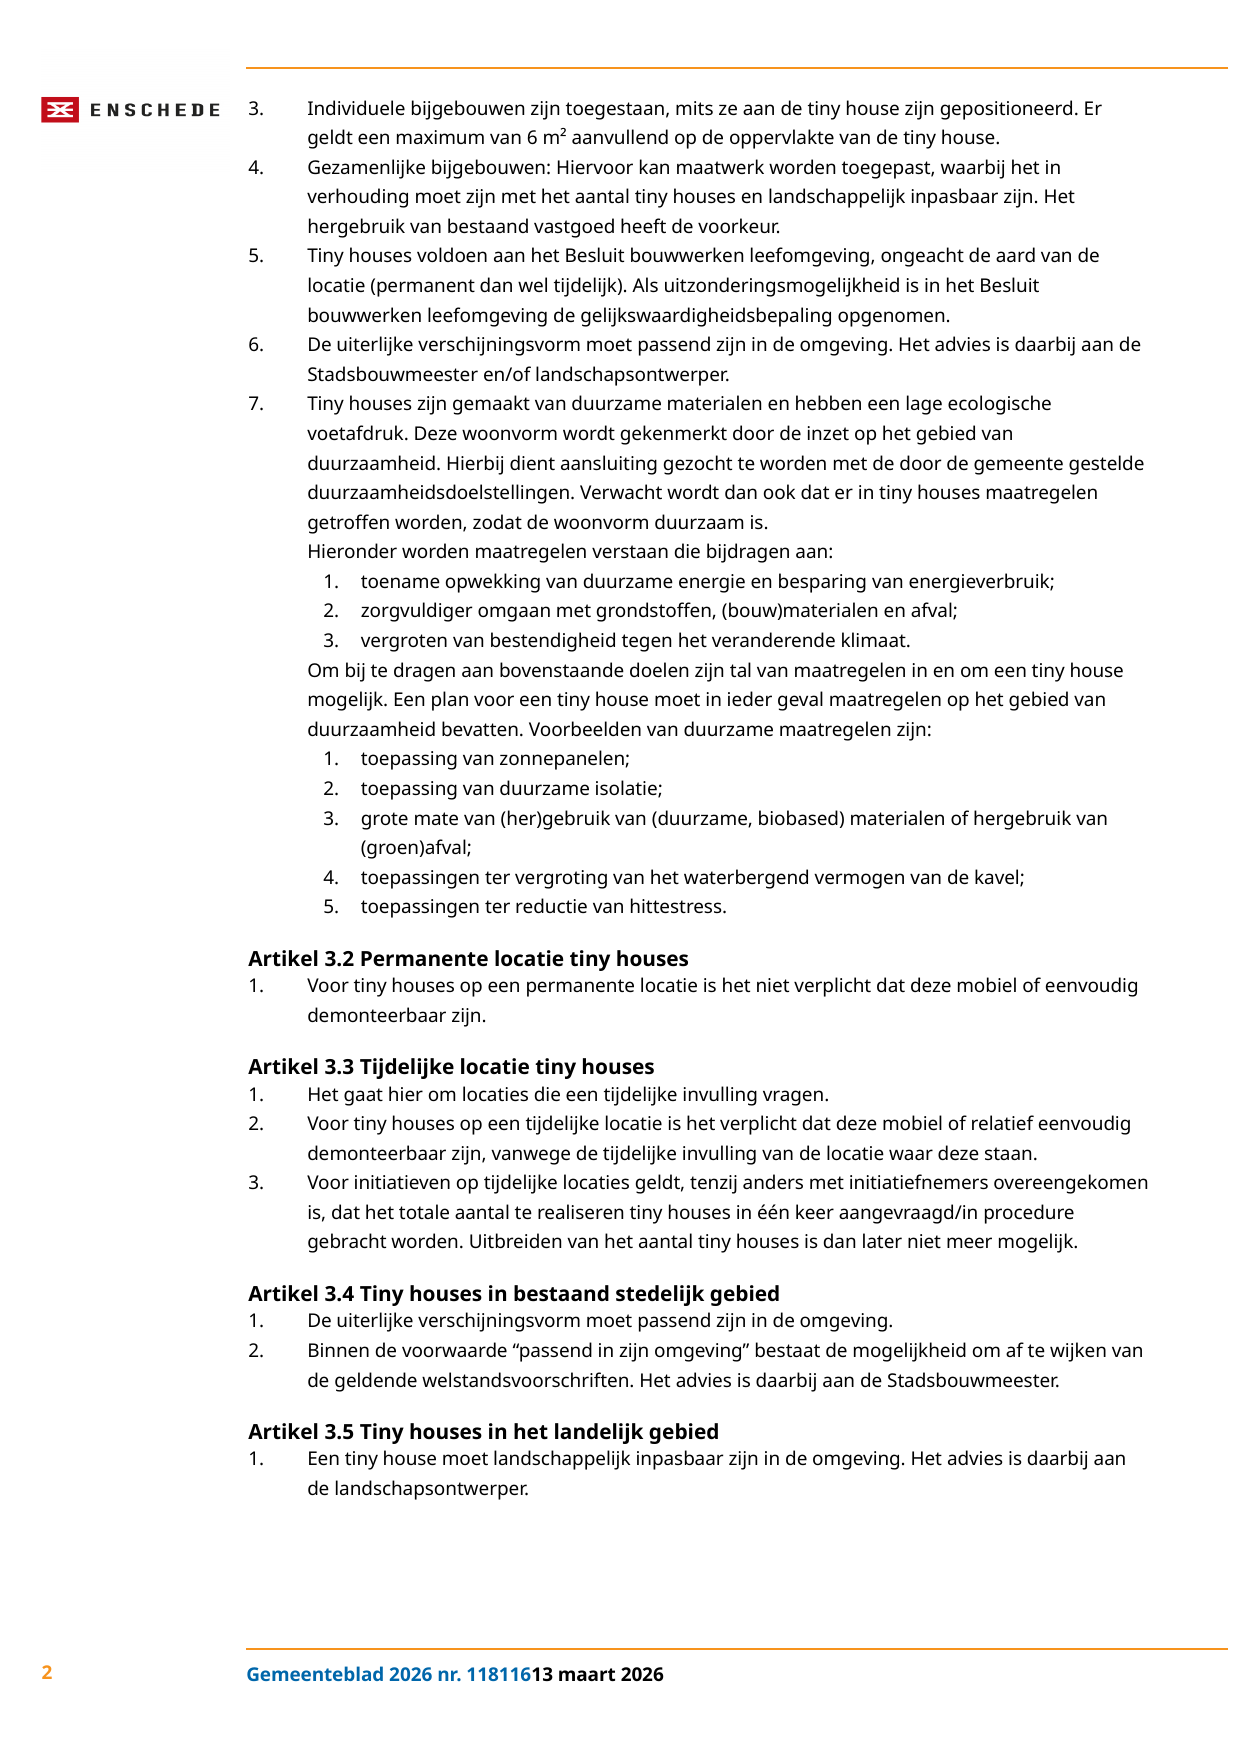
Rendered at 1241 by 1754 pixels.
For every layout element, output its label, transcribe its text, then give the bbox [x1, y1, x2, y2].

list Tiny houses voldoen aan het Besluit bouwwerken leefomgeving, ongeacht de aard van de locatie (permanent dan wel tijdelijk). Als uitzonderingsmogelijkheid is in het Besluit bouwwerken leefomgeving de gelijkswaardigheidsbepaling opgenomen. [248, 243, 1152, 328]
picture [41, 47, 231, 172]
list De uiterlijke verschijningsvorm moet passend zijn in de omgeving. [248, 1308, 1152, 1333]
text Artikel 3.3 Tijdelijke locatie tiny houses [248, 1052, 1152, 1081]
list De uiterlijke verschijningsvorm moet passend zijn in de omgeving. Het advies is daarbij aan de Stadsbouwmeester en/of landschapsontwerper. [248, 331, 1152, 387]
list Hieronder worden maatregelen verstaan die bijdragen aan: [248, 538, 1152, 564]
list grote mate van (her)gebruik van (duurzame, biobased) materialen of hergebruik van (groen)afval; [323, 805, 1152, 860]
list Voor tiny houses op een permanente locatie is het niet verplicht dat deze mobiel of eenvoudig demonteerbaar zijn. [248, 972, 1152, 1028]
list toepassing van zonnepanelen; [323, 746, 1152, 771]
list vergroten van bestendigheid tegen het veranderende klimaat. [323, 627, 1152, 653]
list toepassing van duurzame isolatie; [323, 775, 1152, 801]
text Artikel 3.2 Permanente locatie tiny houses [248, 944, 1152, 972]
list toepassingen ter reductie van hittestress. [323, 893, 1152, 919]
text Artikel 3.4 Tiny houses in bestaand stedelijk gebied [248, 1279, 1152, 1308]
list Gezamenlijke bijgebouwen: Hiervoor kan maatwerk worden toegepast, waarbij het in verhouding moet zijn met het aantal tiny houses en landschappelijk inpasbaar zijn. Het hergebruik van bestaand vastgoed heeft de voorkeur. [248, 154, 1152, 239]
list Een tiny house moet landschappelijk inpasbaar zijn in de omgeving. Het advies is daarbij aan de landschapsontwerper. [248, 1446, 1152, 1501]
list Tiny houses zijn gemaakt van duurzame materialen en hebben een lage ecologische voetafdruk. Deze woonvorm wordt gekenmerkt door de inzet op het gebied van duurzaamheid. Hierbij dient aansluiting gezocht te worden met de door de gemeente gestelde duurzaamheidsdoelstellingen. Verwacht wordt dan ook dat er in tiny houses maatregelen getroffen worden, zodat de woonvorm duurzaam is. [248, 391, 1152, 535]
list toename opwekking van duurzame energie en besparing van energieverbruik; [323, 568, 1152, 594]
list toepassingen ter vergroting van het waterbergend vermogen van de kavel; [323, 864, 1152, 890]
list Om bij te dragen aan bovenstaande doelen zijn tal van maatregelen in en om een tiny house mogelijk. Een plan voor een tiny house moet in ieder geval maatregelen op het gebied van duurzaamheid bevatten. Voorbeelden van duurzame maatregelen zijn: [248, 657, 1152, 742]
list zorgvuldiger omgaan met grondstoffen, (bouw)materialen en afval; [323, 598, 1152, 623]
list Het gaat hier om locaties die een tijdelijke invulling vragen. [248, 1081, 1152, 1107]
list Voor tiny houses op een tijdelijke locatie is het verplicht dat deze mobiel of relatief eenvoudig demonteerbaar zijn, vanwege de tijdelijke invulling van de locatie waar deze staan. [248, 1110, 1152, 1166]
list Individuele bijgebouwen zijn toegestaan, mits ze aan de tiny house zijn gepositioneerd. Er geldt een maximum van 6 m² aanvullend op de oppervlakte van de tiny house. [248, 95, 1152, 150]
text Artikel 3.5 Tiny houses in het landelijk gebied [248, 1417, 1152, 1446]
list Binnen de voorwaarde “passend in zijn omgeving” bestaat de mogelijkheid om af te wijken van de geldende welstandsvoorschriften. Het advies is daarbij aan de Stadsbouwmeester. [248, 1337, 1152, 1392]
list Voor initiatieven op tijdelijke locaties geldt, tenzij anders met initiatiefnemers overeengekomen is, dat het totale aantal te realiseren tiny houses in één keer aangevraagd/in procedure gebracht worden. Uitbreiden van het aantal tiny houses is dan later niet meer mogelijk. [248, 1169, 1152, 1254]
